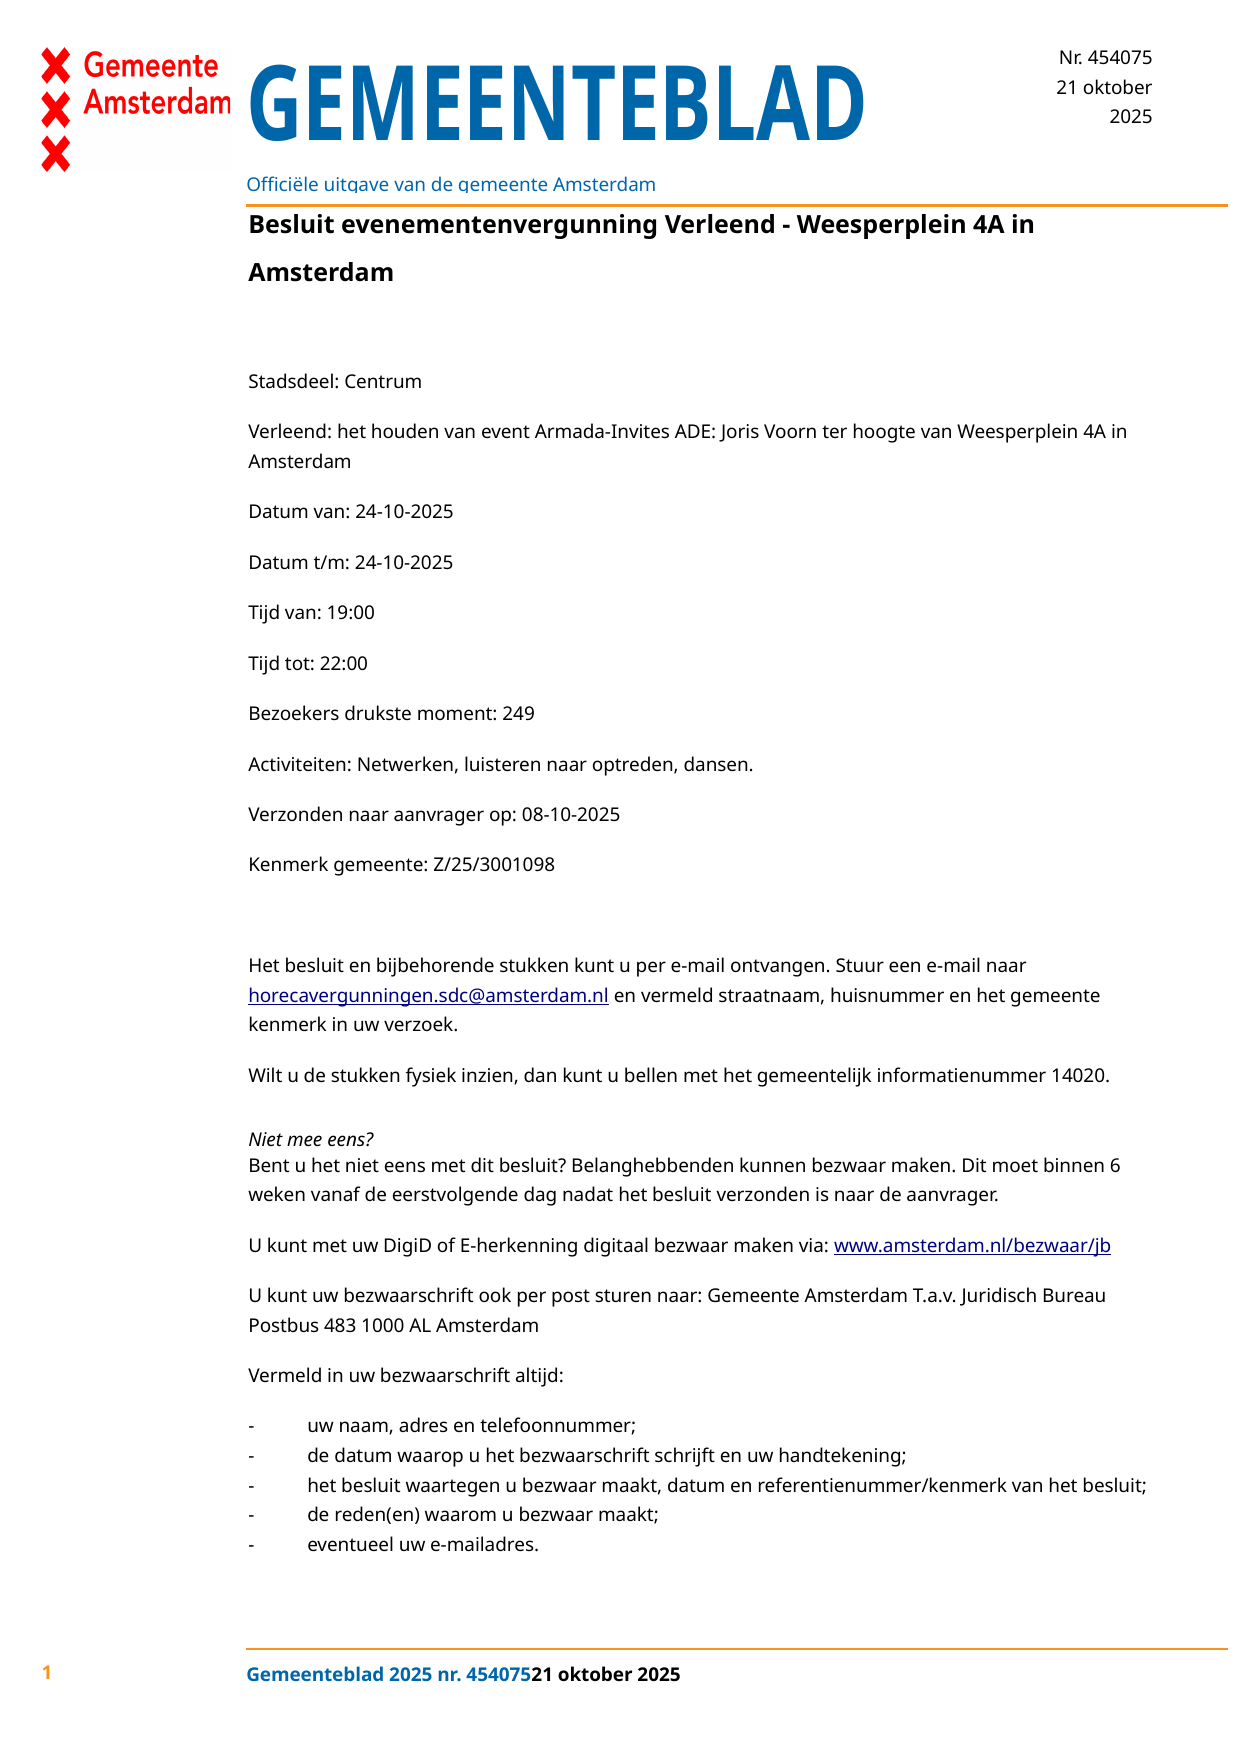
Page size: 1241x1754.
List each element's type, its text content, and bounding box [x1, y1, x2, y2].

list uw naam, adres en telefoonnummer; [248, 1413, 1152, 1438]
text Bent u het niet eens met dit besluit? Belanghebbenden kunnen bezwaar maken. Dit moet binnen 6 weken vanaf de eerstvolgende dag nadat het besluit verzonden is naar de aanvrager. [248, 1152, 1152, 1207]
list de datum waarop u het bezwaarschrift schrijft en uw handtekening; [248, 1442, 1152, 1468]
text Besluit evenementenvergunning Verleend - Weesperplein 4A in Amsterdam [248, 207, 1152, 288]
list het besluit waartegen u bezwaar maakt, datum en referentienummer/kenmerk van het besluit; [248, 1472, 1152, 1497]
list de reden(en) waarom u bezwaar maakt; [248, 1501, 1152, 1527]
text Vermeld in uw bezwaarschrift altijd: [248, 1362, 1152, 1388]
text Bezoekers drukste moment: 249 [248, 700, 1152, 726]
text Verzonden naar aanvrager op: 08-10-2025 [248, 801, 1152, 827]
text Datum t/m: 24-10-2025 [248, 549, 1152, 575]
list eventueel uw e-mailadres. [248, 1531, 1152, 1557]
text U kunt met uw DigiD of E-herkenning digitaal bezwaar maken via: www.amsterdam.nl/bezwaar/jb [248, 1232, 1152, 1257]
text Verleend: het houden van event Armada-Invites ADE: Joris Voorn ter hoogte van Weesperplein 4A in Amsterdam [248, 419, 1152, 474]
text Tijd tot: 22:00 [248, 650, 1152, 676]
text U kunt uw bezwaarschrift ook per post sturen naar: Gemeente Amsterdam T.a.v. Juridisch Bureau Postbus 483 1000 AL Amsterdam [248, 1282, 1152, 1337]
text Het besluit en bijbehorende stukken kunt u per e-mail ontvangen. Stuur een e-mail naar horecavergunningen.sdc@amsterdam.nl en vermeld straatnaam, huisnummer en het gemeente kenmerk in uw verzoek. [248, 952, 1152, 1037]
text Wilt u de stukken fysiek inzien, dan kunt u bellen met het gemeentelijk informatienummer 14020. [248, 1062, 1152, 1088]
text Niet mee eens? [248, 1126, 1152, 1152]
text Activiteiten: Netwerken, luisteren naar optreden, dansen. [248, 751, 1152, 777]
picture [41, 47, 231, 172]
text Stadsdeel: Centrum [248, 368, 1152, 394]
text Kenmerk gemeente: Z/25/3001098 [248, 852, 1152, 877]
text Datum van: 24-10-2025 [248, 499, 1152, 524]
text Tijd van: 19:00 [248, 599, 1152, 625]
